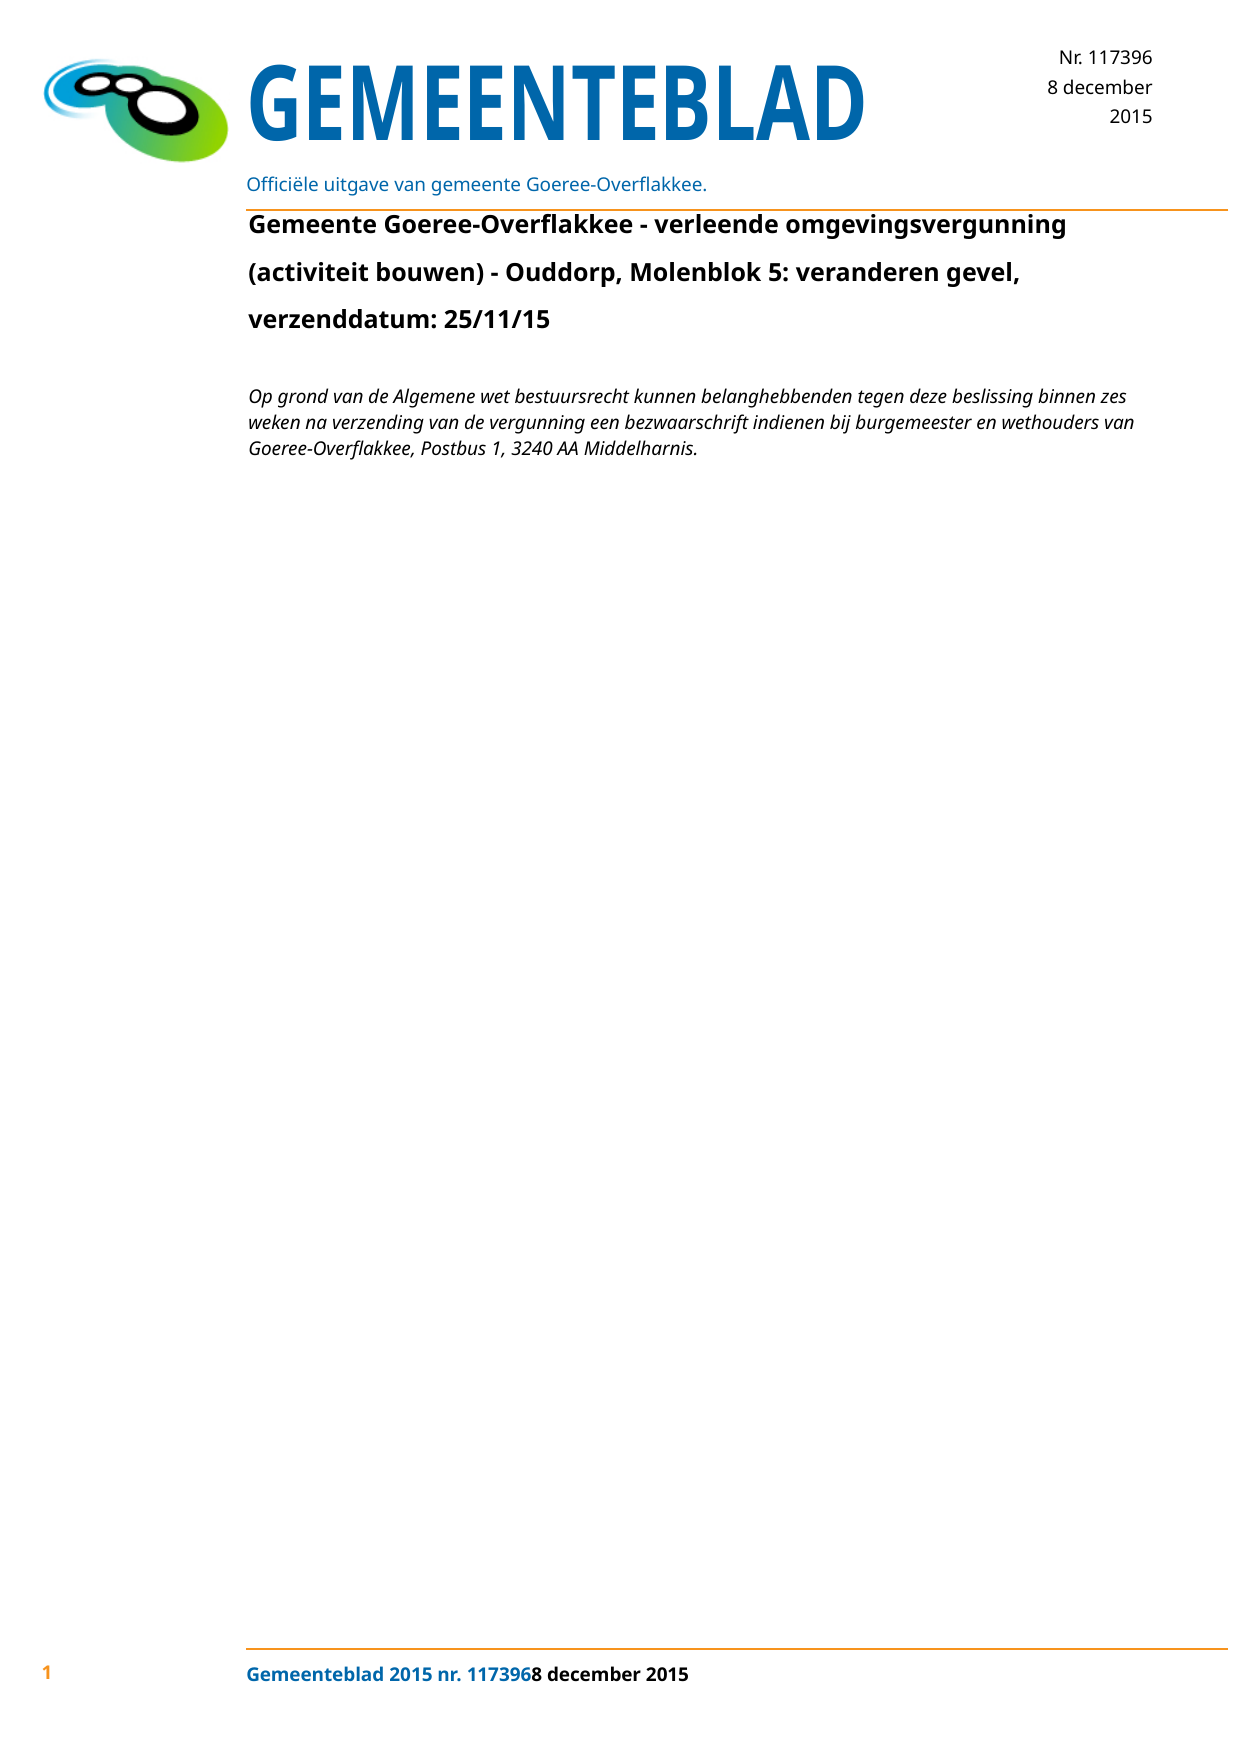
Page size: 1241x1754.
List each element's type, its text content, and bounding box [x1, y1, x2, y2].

text Gemeente Goeree-Overflakkee - verleende omgevingsvergunning (activiteit bouwen) - Ouddorp, Molenblok 5: veranderen gevel, verzenddatum: 25/11/15 [248, 211, 1152, 336]
picture [41, 47, 231, 172]
text Op grond van de Algemene wet bestuursrecht kunnen belanghebbenden tegen deze beslissing binnen zes weken na verzending van de vergunning een bezwaarschrift indienen bij burgemeester en wethouders van Goeree-Overflakkee, Postbus 1, 3240 AA Middelharnis. [248, 384, 1152, 461]
